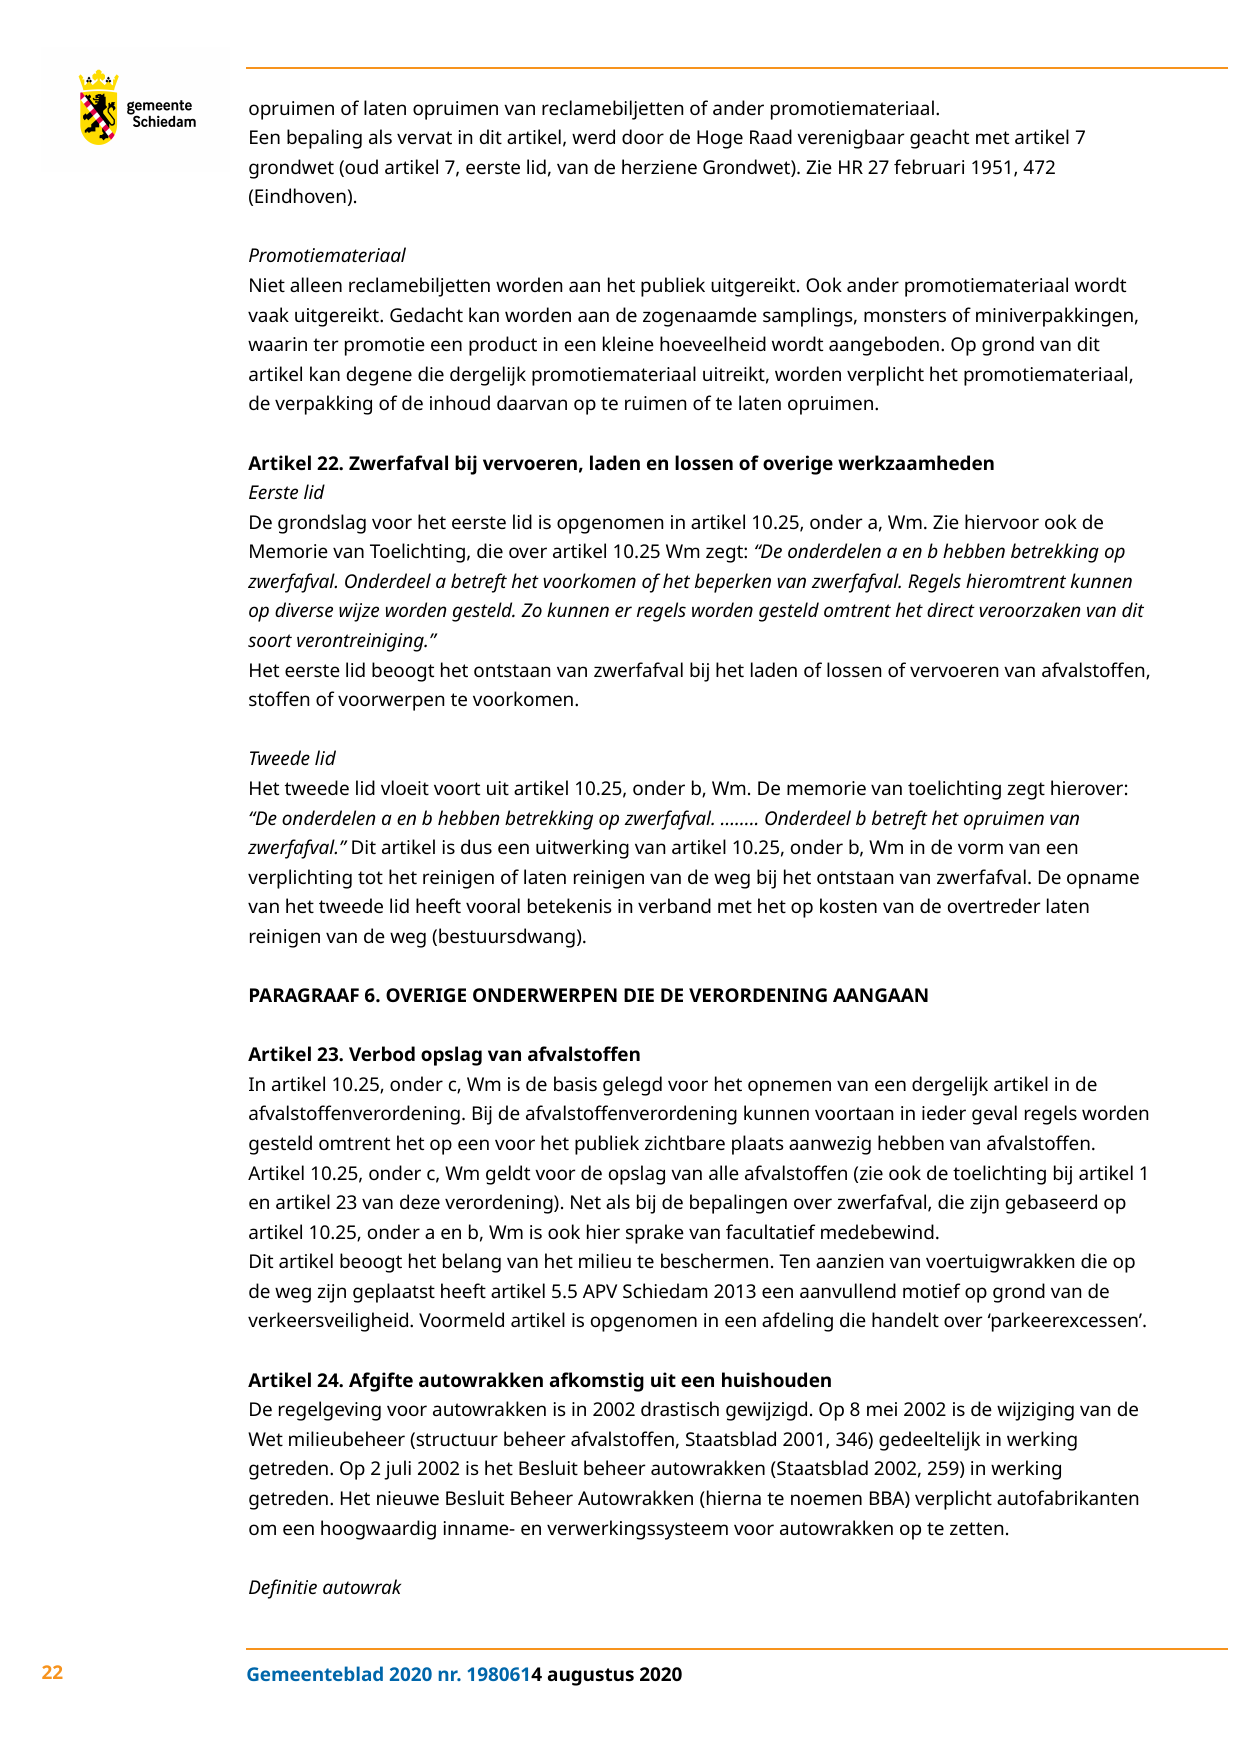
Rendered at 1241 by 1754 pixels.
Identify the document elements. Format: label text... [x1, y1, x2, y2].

text Dit artikel beoogt het belang van het milieu te beschermen. Ten aanzien van voertuigwrakken die op de weg zijn geplaatst heeft artikel 5.5 APV Schiedam 2013 een aanvullend motief op grond van de verkeersveiligheid. Voormeld artikel is opgenomen in een afdeling die handelt over ‘parkeerexcessen’. [248, 1248, 1152, 1333]
text Tweede lid [248, 746, 1152, 771]
text Eerste lid [248, 479, 1152, 505]
text Het tweede lid vloeit voort uit artikel 10.25, onder b, Wm. De memorie van toelichting zegt hierover: “De onderdelen a en b hebben betrekking op zwerfafval. …….. Onderdeel b betreft het opruimen van zwerfafval.” Dit artikel is dus een uitwerking van artikel 10.25, onder b, Wm in de vorm van een verplichting tot het reinigen of laten reinigen van de weg bij het ontstaan van zwerfafval. De opname van het tweede lid heeft vooral betekenis in verband met het op kosten van de overtreder laten reinigen van de weg (bestuursdwang). [248, 775, 1152, 949]
text Niet alleen reclamebiljetten worden aan het publiek uitgereikt. Ook ander promotiemateriaal wordt vaak uitgereikt. Gedacht kan worden aan de zogenaamde samplings, monsters of miniverpakkingen, waarin ter promotie een product in een kleine hoeveelheid wordt aangeboden. Op grond van dit artikel kan degene die dergelijk promotiemateriaal uitreikt, worden verplicht het promotiemateriaal, de verpakking of de inhoud daarvan op te ruimen of te laten opruimen. [248, 272, 1152, 416]
text De regelgeving voor autowrakken is in 2002 drastisch gewijzigd. Op 8 mei 2002 is de wijziging van de Wet milieubeheer (structuur beheer afvalstoffen, Staatsblad 2001, 346) gedeeltelijk in werking getreden. Op 2 juli 2002 is het Besluit beheer autowrakken (Staatsblad 2002, 259) in werking getreden. Het nieuwe Besluit Beheer Autowrakken (hierna te noemen BBA) verplicht autofabrikanten om een hoogwaardig inname- en verwerkingssysteem voor autowrakken op te zetten. [248, 1396, 1152, 1541]
text Definitie autowrak [248, 1574, 1152, 1600]
text Een bepaling als vervat in dit artikel, werd door de Hoge Raad verenigbaar geacht met artikel 7 grondwet (oud artikel 7, eerste lid, van de herziene Grondwet). Zie HR 27 februari 1951, 472 (Eindhoven). [248, 124, 1152, 209]
text Artikel 10.25, onder c, Wm geldt voor de opslag van alle afvalstoffen (zie ook de toelichting bij artikel 1 en artikel 23 van deze verordening). Net als bij de bepalingen over zwerfafval, die zijn gebaseerd op artikel 10.25, onder a en b, Wm is ook hier sprake van facultatief medebewind. [248, 1160, 1152, 1245]
text Artikel 24. Afgifte autowrakken afkomstig uit een huishouden [248, 1367, 1152, 1393]
text Artikel 22. Zwerfafval bij vervoeren, laden en lossen of overige werkzaamheden [248, 450, 1152, 476]
text Promotiemateriaal [248, 243, 1152, 268]
text Het eerste lid beoogt het ontstaan van zwerfafval bij het laden of lossen of vervoeren van afvalstoffen, stoffen of voorwerpen te voorkomen. [248, 657, 1152, 712]
text opruimen of laten opruimen van reclamebiljetten of ander promotiemateriaal. [248, 95, 1152, 121]
text In artikel 10.25, onder c, Wm is de basis gelegd voor het opnemen van een dergelijk artikel in de afvalstoffenverordening. Bij de afvalstoffenverordening kunnen voortaan in ieder geval regels worden gesteld omtrent het op een voor het publiek zichtbare plaats aanwezig hebben van afvalstoffen. [248, 1071, 1152, 1156]
text PARAGRAAF 6. OVERIGE ONDERWERPEN DIE DE VERORDENING AANGAAN [248, 982, 1152, 1008]
text De grondslag voor het eerste lid is opgenomen in artikel 10.25, onder a, Wm. Zie hiervoor ook de Memorie van Toelichting, die over artikel 10.25 Wm zegt: “De onderdelen a en b hebben betrekking op zwerfafval. Onderdeel a betreft het voorkomen of het beperken van zwerfafval. Regels hieromtrent kunnen op diverse wijze worden gesteld. Zo kunnen er regels worden gesteld omtrent het direct veroorzaken van dit soort verontreiniging.” [248, 509, 1152, 653]
text Artikel 23. Verbod opslag van afvalstoffen [248, 1041, 1152, 1067]
picture [41, 47, 231, 172]
